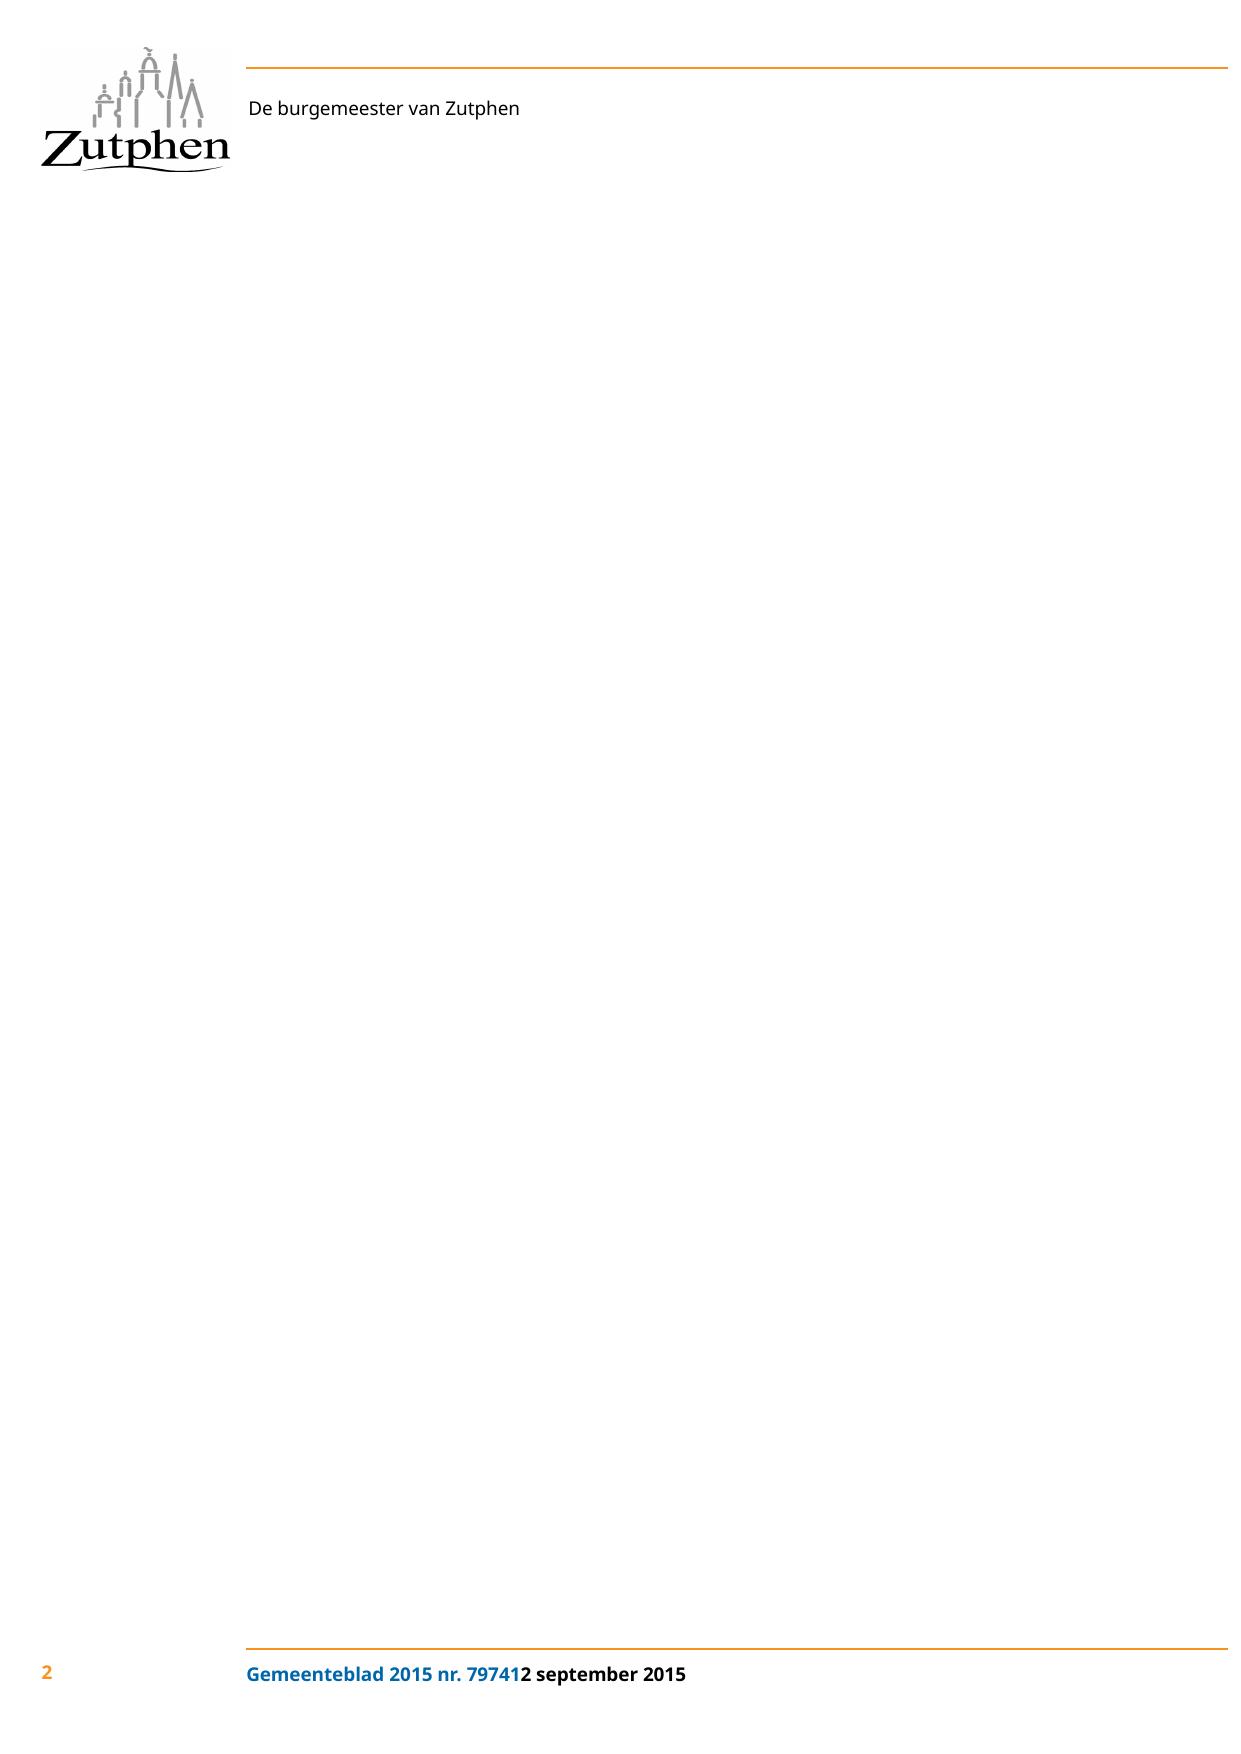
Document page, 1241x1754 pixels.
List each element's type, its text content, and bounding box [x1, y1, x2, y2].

picture [41, 47, 231, 172]
text De burgemeester van Zutphen [248, 95, 1152, 121]
